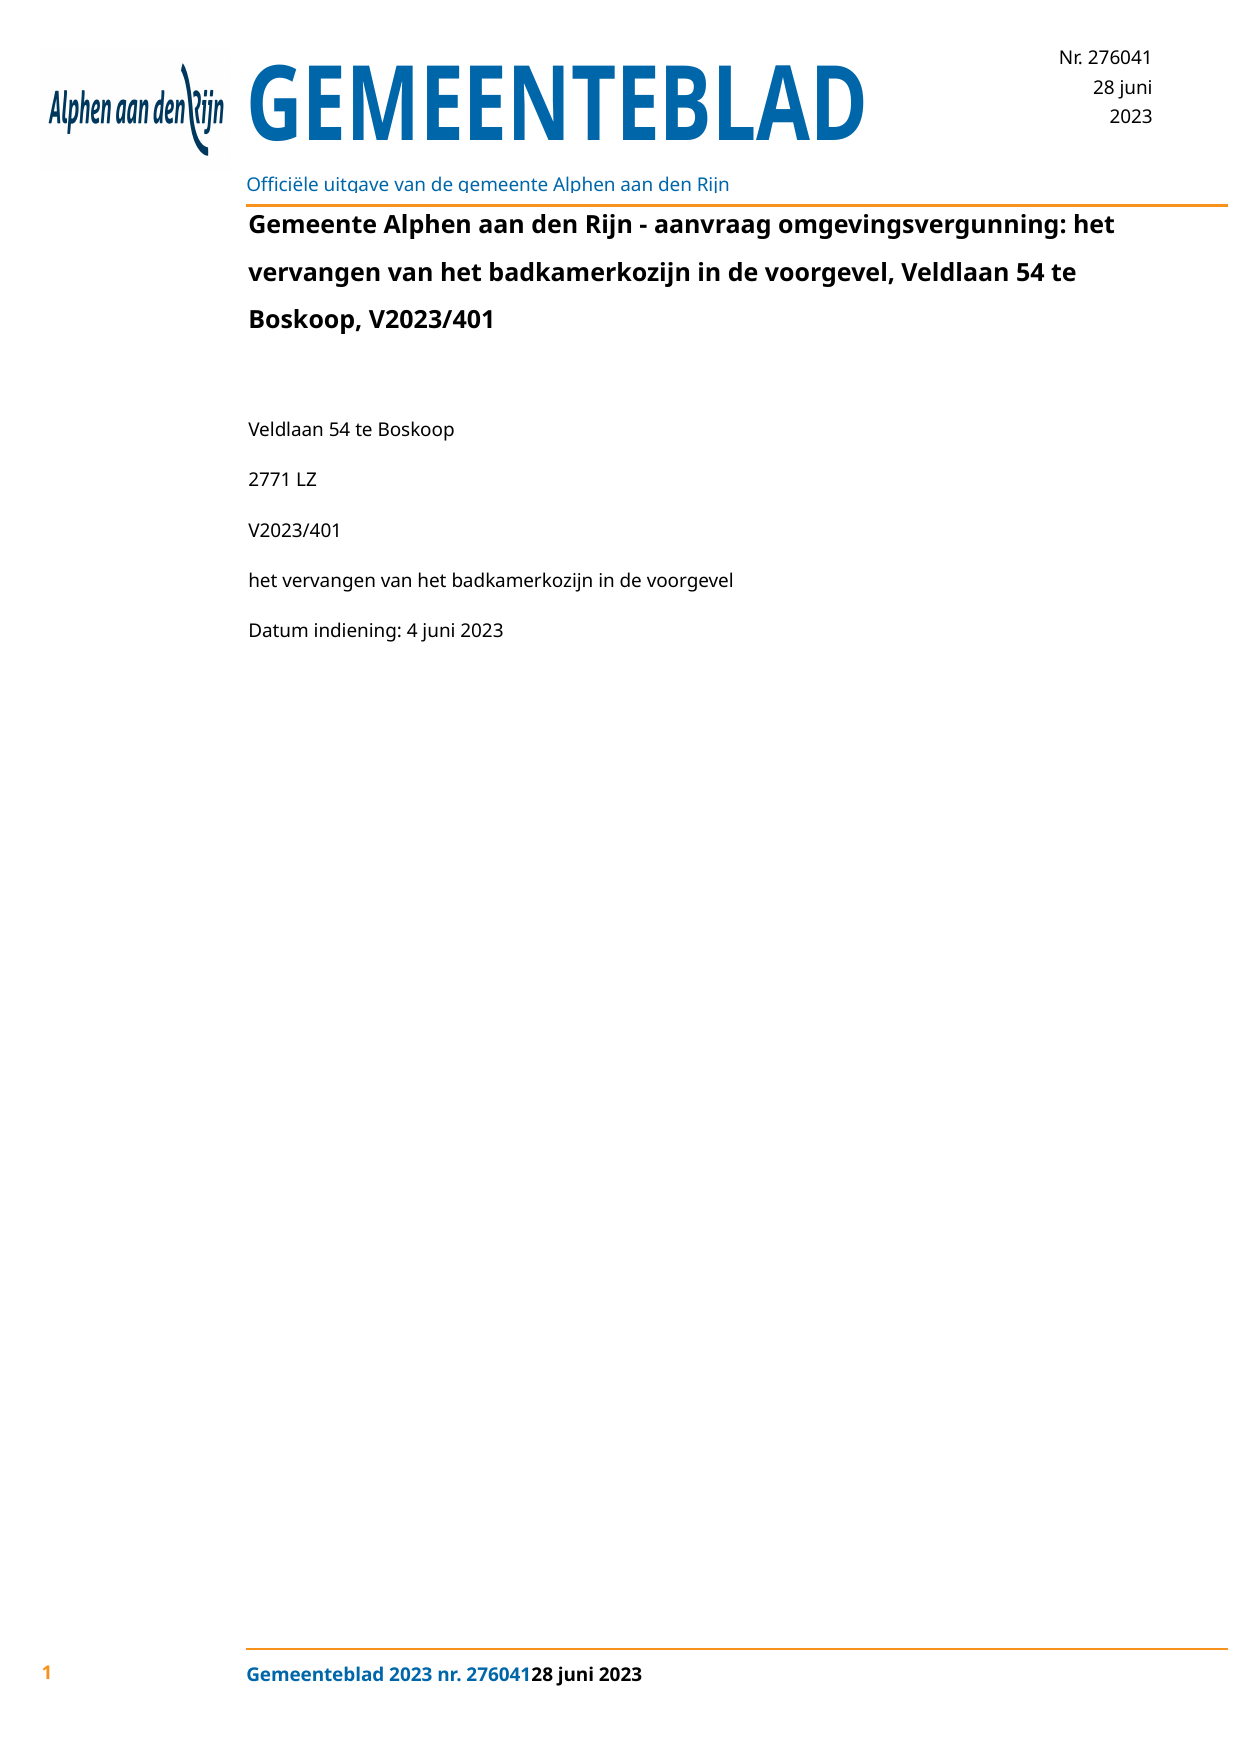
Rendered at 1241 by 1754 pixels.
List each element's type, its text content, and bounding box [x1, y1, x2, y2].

text het vervangen van het badkamerkozijn in de voorgevel [248, 567, 1152, 593]
text Veldlaan 54 te Boskoop [248, 416, 1152, 442]
text Gemeente Alphen aan den Rijn - aanvraag omgevingsvergunning: het vervangen van het badkamerkozijn in de voorgevel, Veldlaan 54 te Boskoop, V2023/401 [248, 207, 1152, 336]
text 2771 LZ [248, 466, 1152, 492]
text V2023/401 [248, 517, 1152, 542]
picture [41, 47, 231, 172]
text Datum indiening: 4 juni 2023 [248, 618, 1152, 643]
